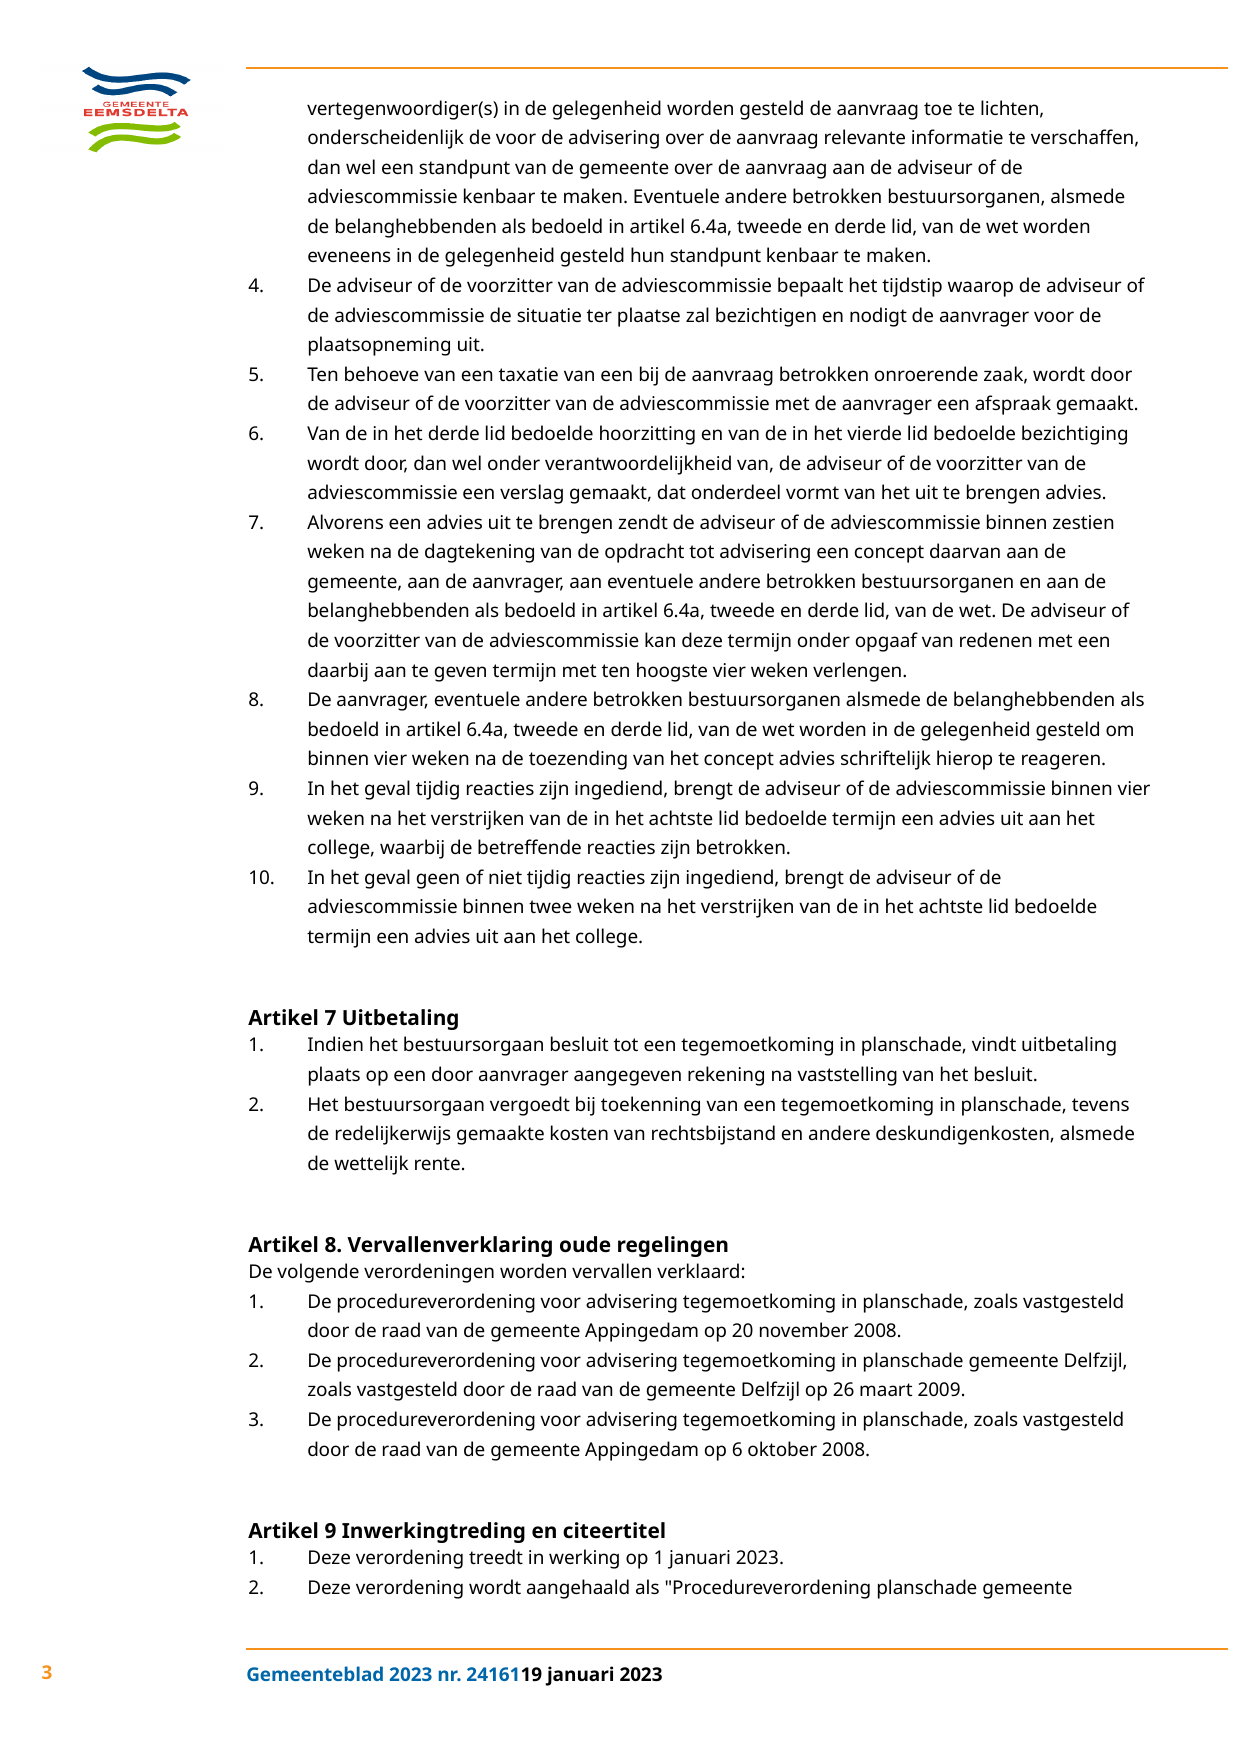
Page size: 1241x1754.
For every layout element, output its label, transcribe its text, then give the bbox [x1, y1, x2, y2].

list De aanvrager, eventuele andere betrokken bestuursorganen alsmede de belanghebbenden als bedoeld in artikel 6.4a, tweede en derde lid, van de wet worden in de gelegenheid gesteld om binnen vier weken na de toezending van het concept advies schriftelijk hierop te reageren. [248, 686, 1152, 771]
text De volgende verordeningen worden vervallen verklaard: [248, 1258, 1152, 1284]
list In het geval geen of niet tijdig reacties zijn ingediend, brengt de adviseur of de adviescommissie binnen twee weken na het verstrijken van de in het achtste lid bedoelde termijn een advies uit aan het college. [248, 864, 1152, 949]
list Van de in het derde lid bedoelde hoorzitting en van de in het vierde lid bedoelde bezichtiging wordt door, dan wel onder verantwoordelijkheid van, de adviseur of de voorzitter van de adviescommissie een verslag gemaakt, dat onderdeel vormt van het uit te brengen advies. [248, 420, 1152, 505]
list De procedureverordening voor advisering tegemoetkoming in planschade, zoals vastgesteld door de raad van de gemeente Appingedam op 20 november 2008. [248, 1288, 1152, 1343]
list Alvorens een advies uit te brengen zendt de adviseur of de adviescommissie binnen zestien weken na de dagtekening van de opdracht tot advisering een concept daarvan aan de gemeente, aan de aanvrager, aan eventuele andere betrokken bestuursorganen en aan de belanghebbenden als bedoeld in artikel 6.4a, tweede en derde lid, van de wet. De adviseur of de voorzitter van de adviescommissie kan deze termijn onder opgaaf van redenen met een daarbij aan te geven termijn met ten hoogste vier weken verlengen. [248, 509, 1152, 683]
list Deze verordening treedt in werking op 1 januari 2023. [248, 1544, 1152, 1570]
list Ten behoeve van een taxatie van een bij de aanvraag betrokken onroerende zaak, wordt door de adviseur of de voorzitter van de adviescommissie met de aanvrager een afspraak gemaakt. [248, 361, 1152, 416]
list De procedureverordening voor advisering tegemoetkoming in planschade, zoals vastgesteld door de raad van de gemeente Appingedam op 6 oktober 2008. [248, 1406, 1152, 1462]
list De adviseur of de voorzitter van de adviescommissie bepaalt het tijdstip waarop de adviseur of de adviescommissie de situatie ter plaatse zal bezichtigen en nodigt de aanvrager voor de plaatsopneming uit. [248, 272, 1152, 357]
text Artikel 9 Inwerkingtreding en citeertitel [248, 1516, 1152, 1544]
list Indien het bestuursorgaan besluit tot een tegemoetkoming in planschade, vindt uitbetaling plaats op een door aanvrager aangegeven rekening na vaststelling van het besluit. [248, 1032, 1152, 1087]
text Artikel 7 Uitbetaling [248, 1003, 1152, 1032]
list De procedureverordening voor advisering tegemoetkoming in planschade gemeente Delfzijl, zoals vastgesteld door de raad van de gemeente Delfzijl op 26 maart 2009. [248, 1347, 1152, 1402]
list Het bestuursorgaan vergoedt bij toekenning van een tegemoetkoming in planschade, tevens de redelijkerwijs gemaakte kosten van rechtsbijstand en andere deskundigenkosten, alsmede de wettelijk rente. [248, 1091, 1152, 1176]
text Artikel 8. Vervallenverklaring oude regelingen [248, 1230, 1152, 1258]
list Deze verordening wordt aangehaald als "Procedureverordening planschade gemeente [248, 1574, 1152, 1599]
list vertegenwoordiger(s) in de gelegenheid worden gesteld de aanvraag toe te lichten, onderscheidenlijk de voor de advisering over de aanvraag relevante informatie te verschaffen, dan wel een standpunt van de gemeente over de aanvraag aan de adviseur of de adviescommissie kenbaar te maken. Eventuele andere betrokken bestuursorganen, alsmede de belanghebbenden als bedoeld in artikel 6.4a, tweede en derde lid, van de wet worden eveneens in de gelegenheid gesteld hun standpunt kenbaar te maken. [248, 95, 1152, 268]
picture [41, 47, 231, 172]
list In het geval tijdig reacties zijn ingediend, brengt de adviseur of de adviescommissie binnen vier weken na het verstrijken van de in het achtste lid bedoelde termijn een advies uit aan het college, waarbij de betreffende reacties zijn betrokken. [248, 775, 1152, 860]
